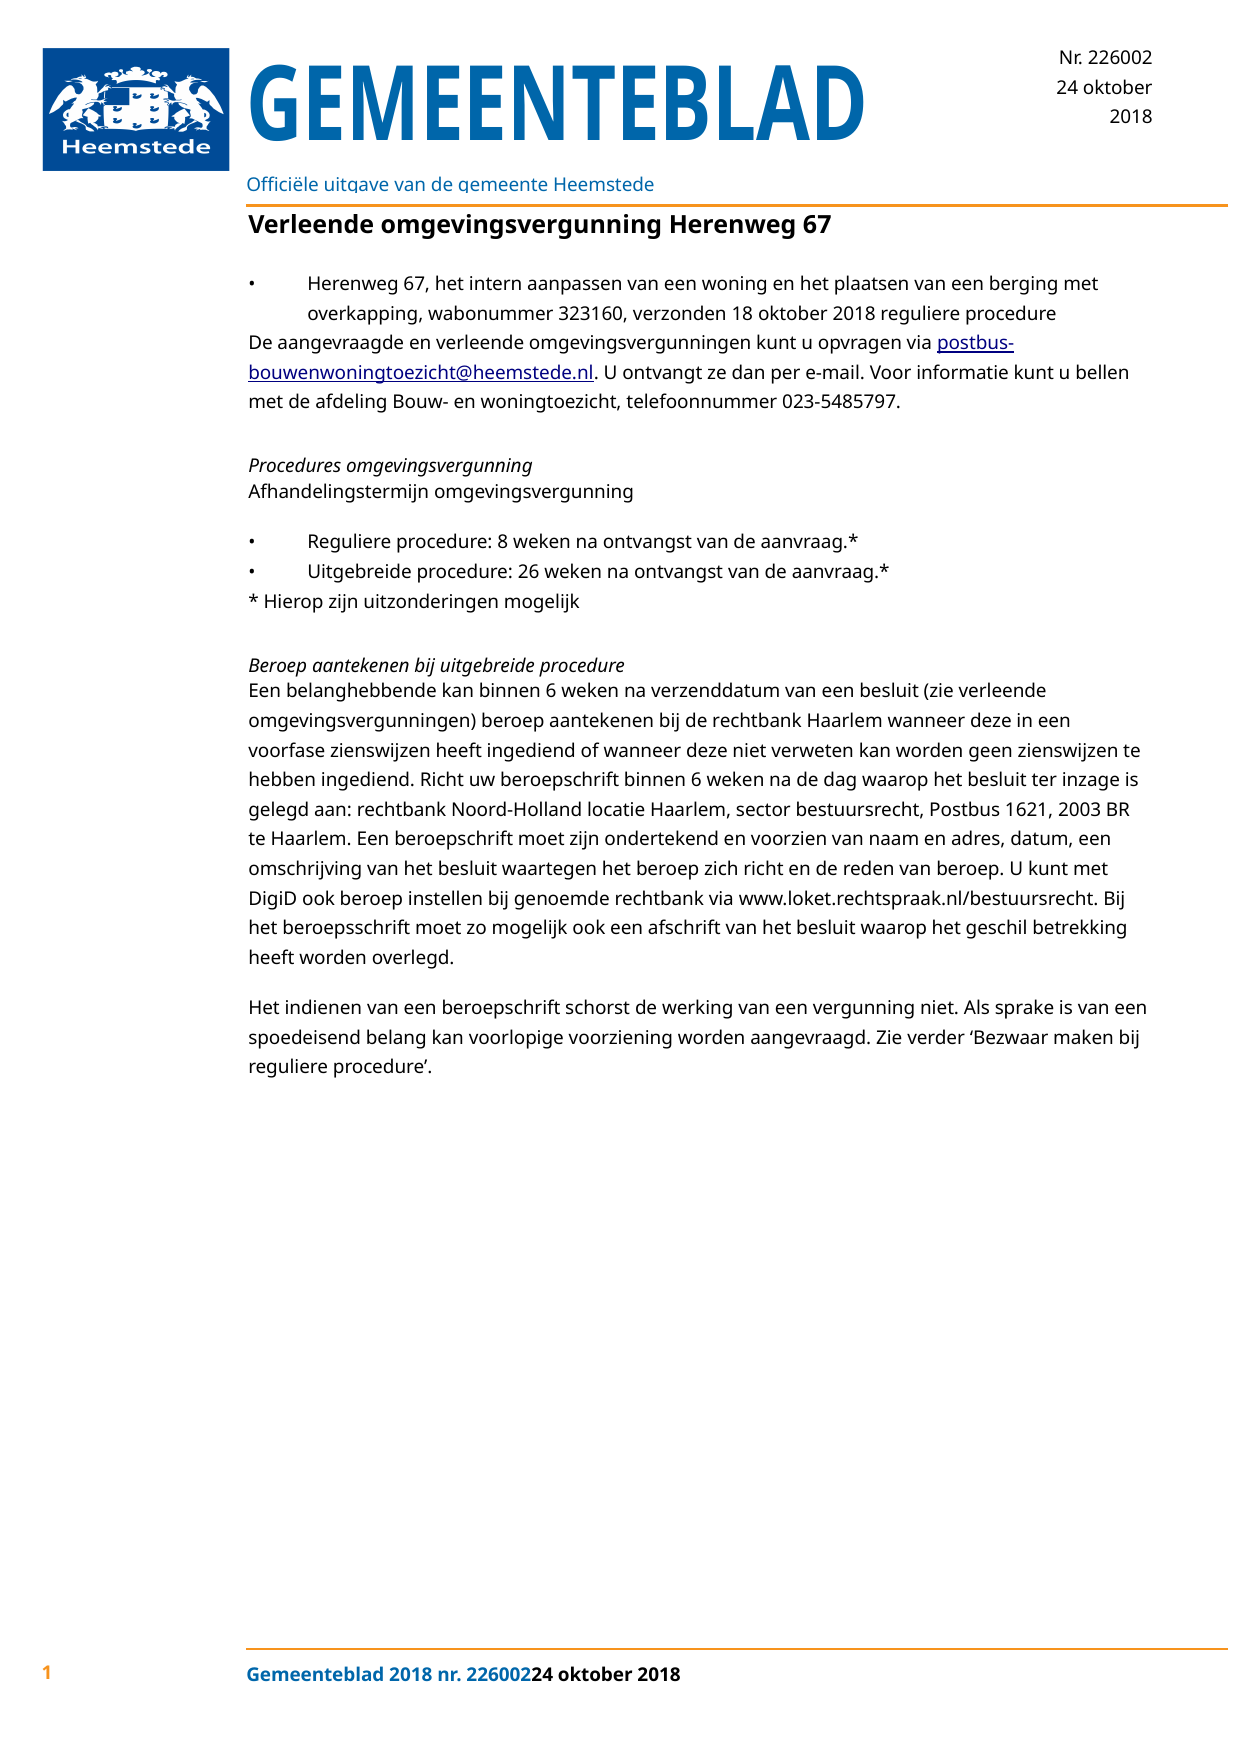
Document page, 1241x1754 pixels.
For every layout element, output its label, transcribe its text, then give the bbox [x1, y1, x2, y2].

text * Hierop zijn uitzonderingen mogelijk [248, 588, 1152, 614]
list Reguliere procedure: 8 weken na ontvangst van de aanvraag.* [248, 529, 1152, 554]
list Herenweg 67, het intern aanpassen van een woning en het plaatsen van een berging met overkapping, wabonummer 323160, verzonden 18 oktober 2018 reguliere procedure [248, 270, 1152, 326]
text Procedures omgevingsvergunning [248, 453, 1152, 478]
text De aangevraagde en verleende omgevingsvergunningen kunt u opvragen via postbus-bouwenwoningtoezicht@heemstede.nl. U ontvangt ze dan per e-mail. Voor informatie kunt u bellen met de afdeling Bouw- en woningtoezicht, telefoonnummer 023-5485797. [248, 329, 1152, 414]
text Verleende omgevingsvergunning Herenweg 67 [248, 207, 1152, 241]
text Beroep aantekenen bij uitgebreide procedure [248, 652, 1152, 678]
text Een belanghebbende kan binnen 6 weken na verzenddatum van een besluit (zie verleende omgevingsvergunningen) beroep aantekenen bij de rechtbank Haarlem wanneer deze in een voorfase zienswijzen heeft ingediend of wanneer deze niet verweten kan worden geen zienswijzen te hebben ingediend. Richt uw beroepschrift binnen 6 weken na de dag waarop het besluit ter inzage is gelegd aan: rechtbank Noord-Holland locatie Haarlem, sector bestuursrecht, Postbus 1621, 2003 BR te Haarlem. Een beroepschrift moet zijn ondertekend en voorzien van naam en adres, datum, een omschrijving van het besluit waartegen het beroep zich richt en de reden van beroep. U kunt met DigiD ook beroep instellen bij genoemde rechtbank via www.loket.rechtspraak.nl/bestuursrecht. Bij het beroepsschrift moet zo mogelijk ook een afschrift van het besluit waarop het geschil betrekking heeft worden overlegd. [248, 678, 1152, 969]
picture [41, 47, 231, 172]
list Uitgebreide procedure: 26 weken na ontvangst van de aanvraag.* [248, 558, 1152, 584]
text Het indienen van een beroepschrift schorst de werking van een vergunning niet. Als sprake is van een spoedeisend belang kan voorlopige voorziening worden aangevraagd. Zie verder ‘Bezwaar maken bij reguliere procedure’. [248, 994, 1152, 1079]
text Afhandelingstermijn omgevingsvergunning [248, 478, 1152, 504]
